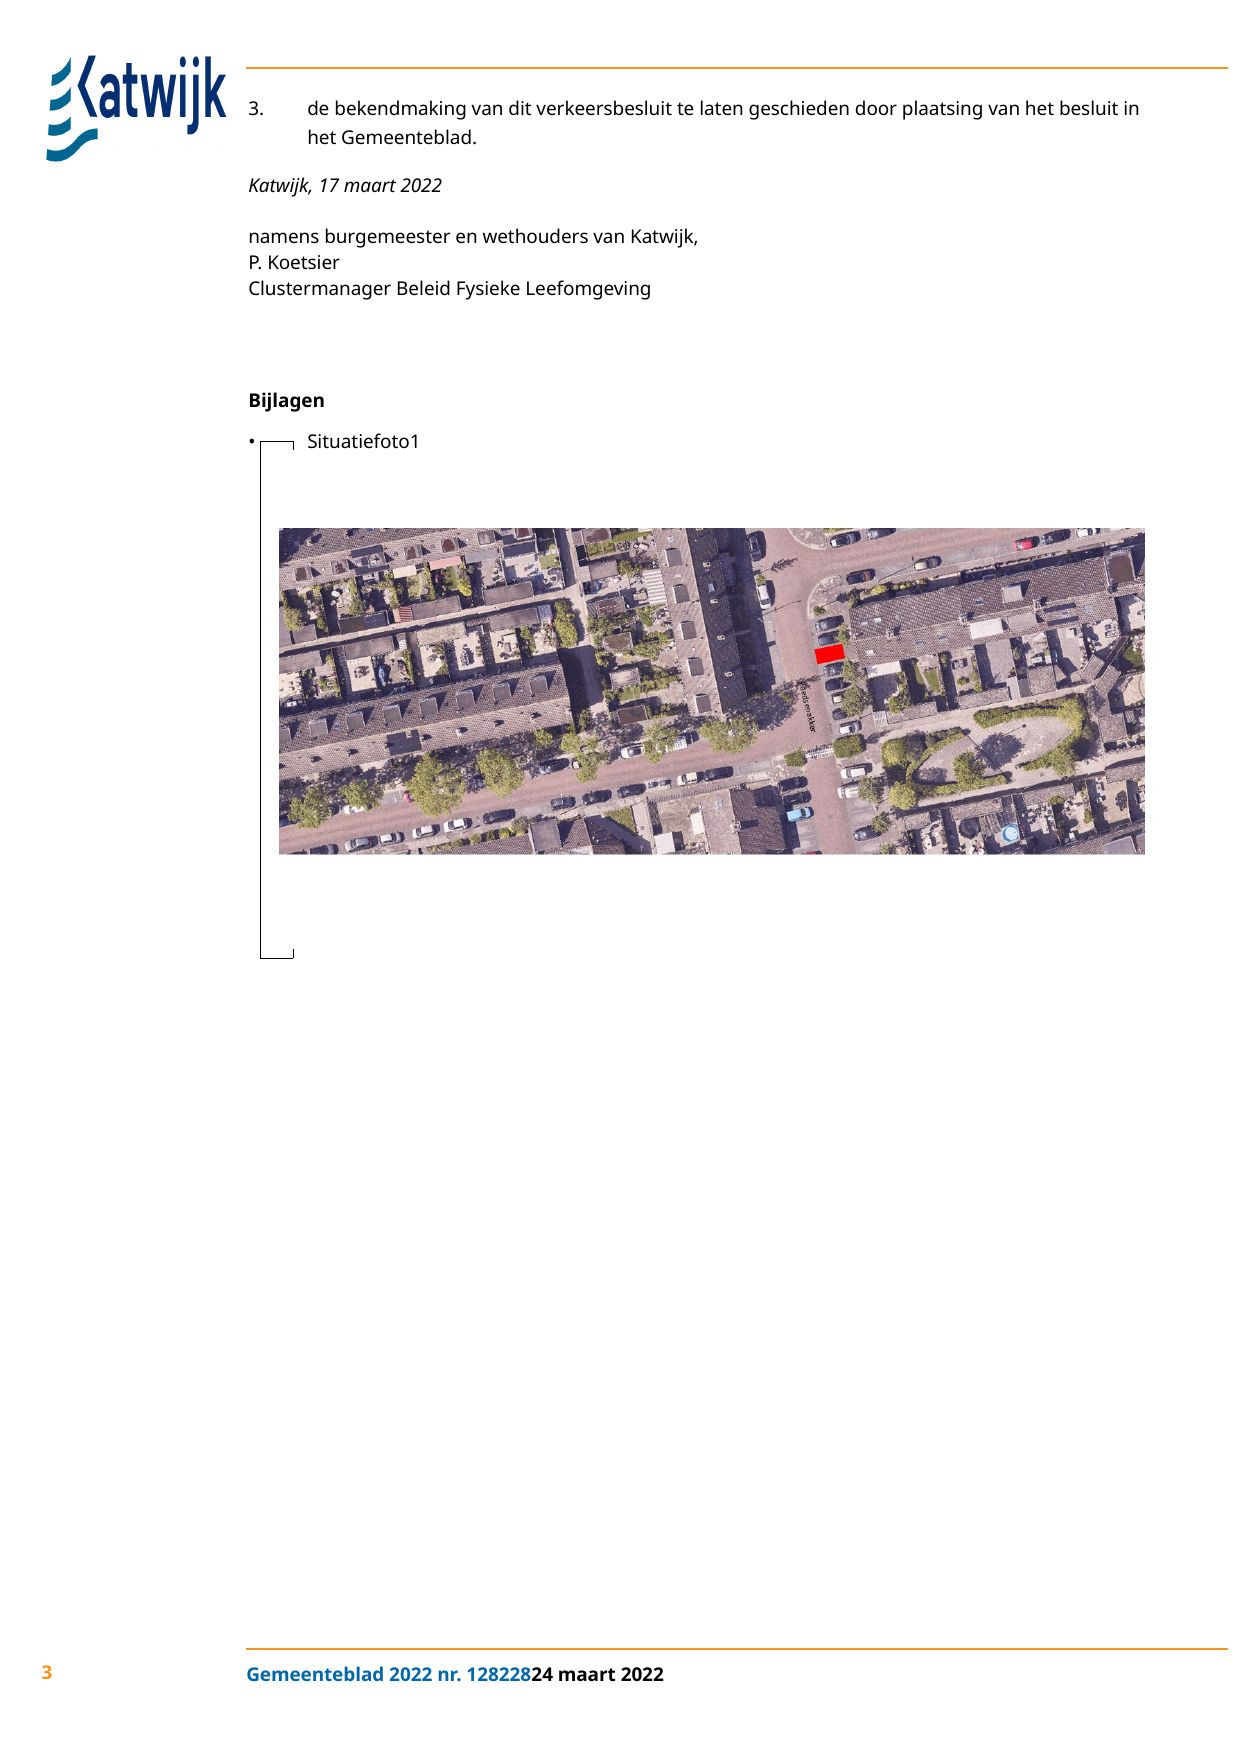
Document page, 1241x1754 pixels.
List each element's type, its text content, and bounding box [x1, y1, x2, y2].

text Bijlagen [248, 392, 1152, 411]
picture [41, 47, 231, 172]
picture [268, 450, 1155, 949]
text P. Koetsier [248, 249, 1152, 275]
text namens burgemeester en wethouders van Katwijk, [248, 224, 1152, 249]
text Clustermanager Beleid Fysieke Leefomgeving [248, 275, 1152, 301]
list Situatiefoto1 [248, 429, 1152, 454]
list de bekendmaking van dit verkeersbesluit te laten geschieden door plaatsing van het besluit in het Gemeenteblad. [248, 95, 1152, 150]
text Katwijk, 17 maart 2022 [248, 172, 1152, 198]
